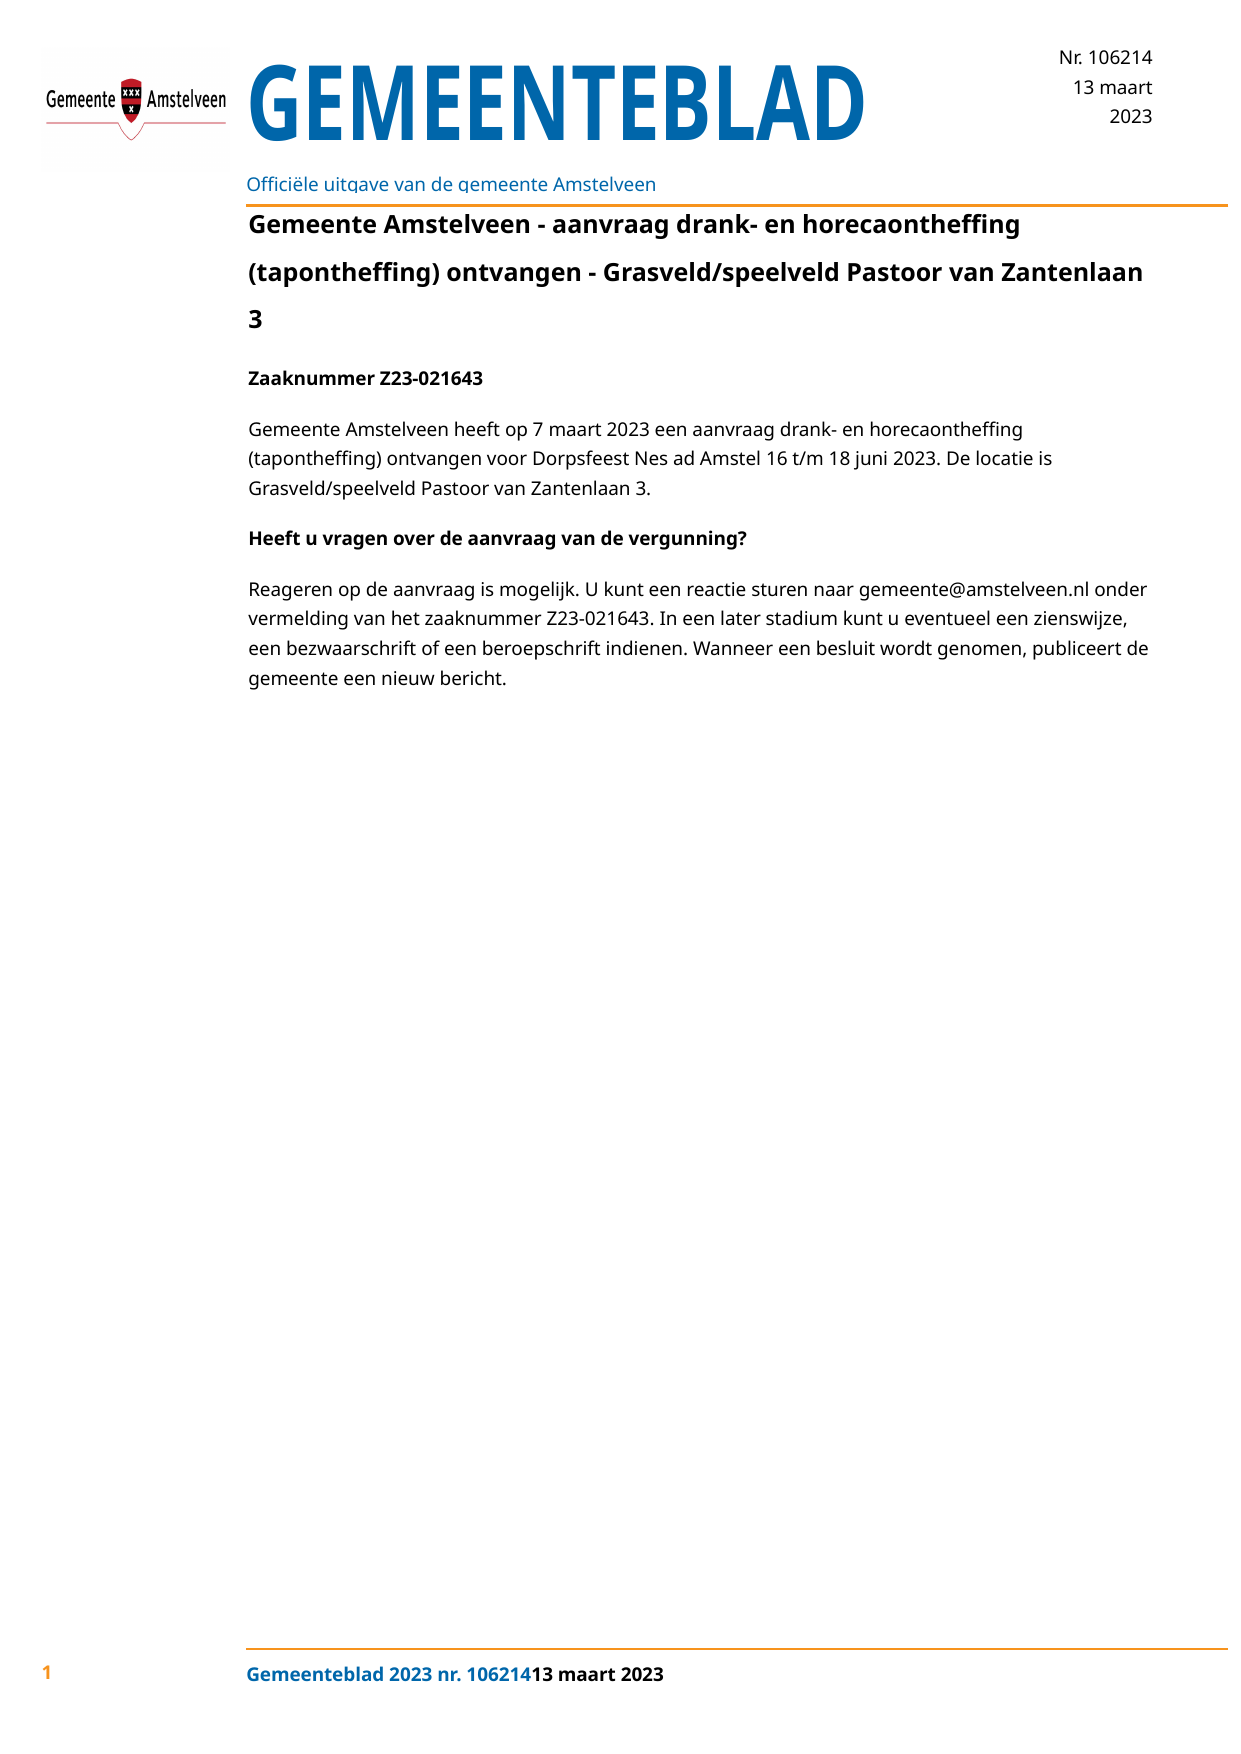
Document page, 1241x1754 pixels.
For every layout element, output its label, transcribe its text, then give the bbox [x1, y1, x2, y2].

text Reageren op de aanvraag is mogelijk. U kunt een reactie sturen naar gemeente@amstelveen.nl onder vermelding van het zaaknummer Z23-021643. In een later stadium kunt u eventueel een zienswijze, een bezwaarschrift of een beroepschrift indienen. Wanneer een besluit wordt genomen, publiceert de gemeente een nieuw bericht. [248, 576, 1152, 690]
picture [41, 47, 231, 172]
text Gemeente Amstelveen - aanvraag drank- en horecaontheffing (tapontheffing) ontvangen - Grasveld/speelveld Pastoor van Zantenlaan 3 [248, 207, 1152, 336]
text Zaaknummer Z23-021643 [248, 366, 1152, 391]
text Gemeente Amstelveen heeft op 7 maart 2023 een aanvraag drank- en horecaontheffing (tapontheffing) ontvangen voor Dorpsfeest Nes ad Amstel 16 t/m 18 juni 2023. De locatie is Grasveld/speelveld Pastoor van Zantenlaan 3. [248, 416, 1152, 501]
text Heeft u vragen over de aanvraag van de vergunning? [248, 526, 1152, 551]
